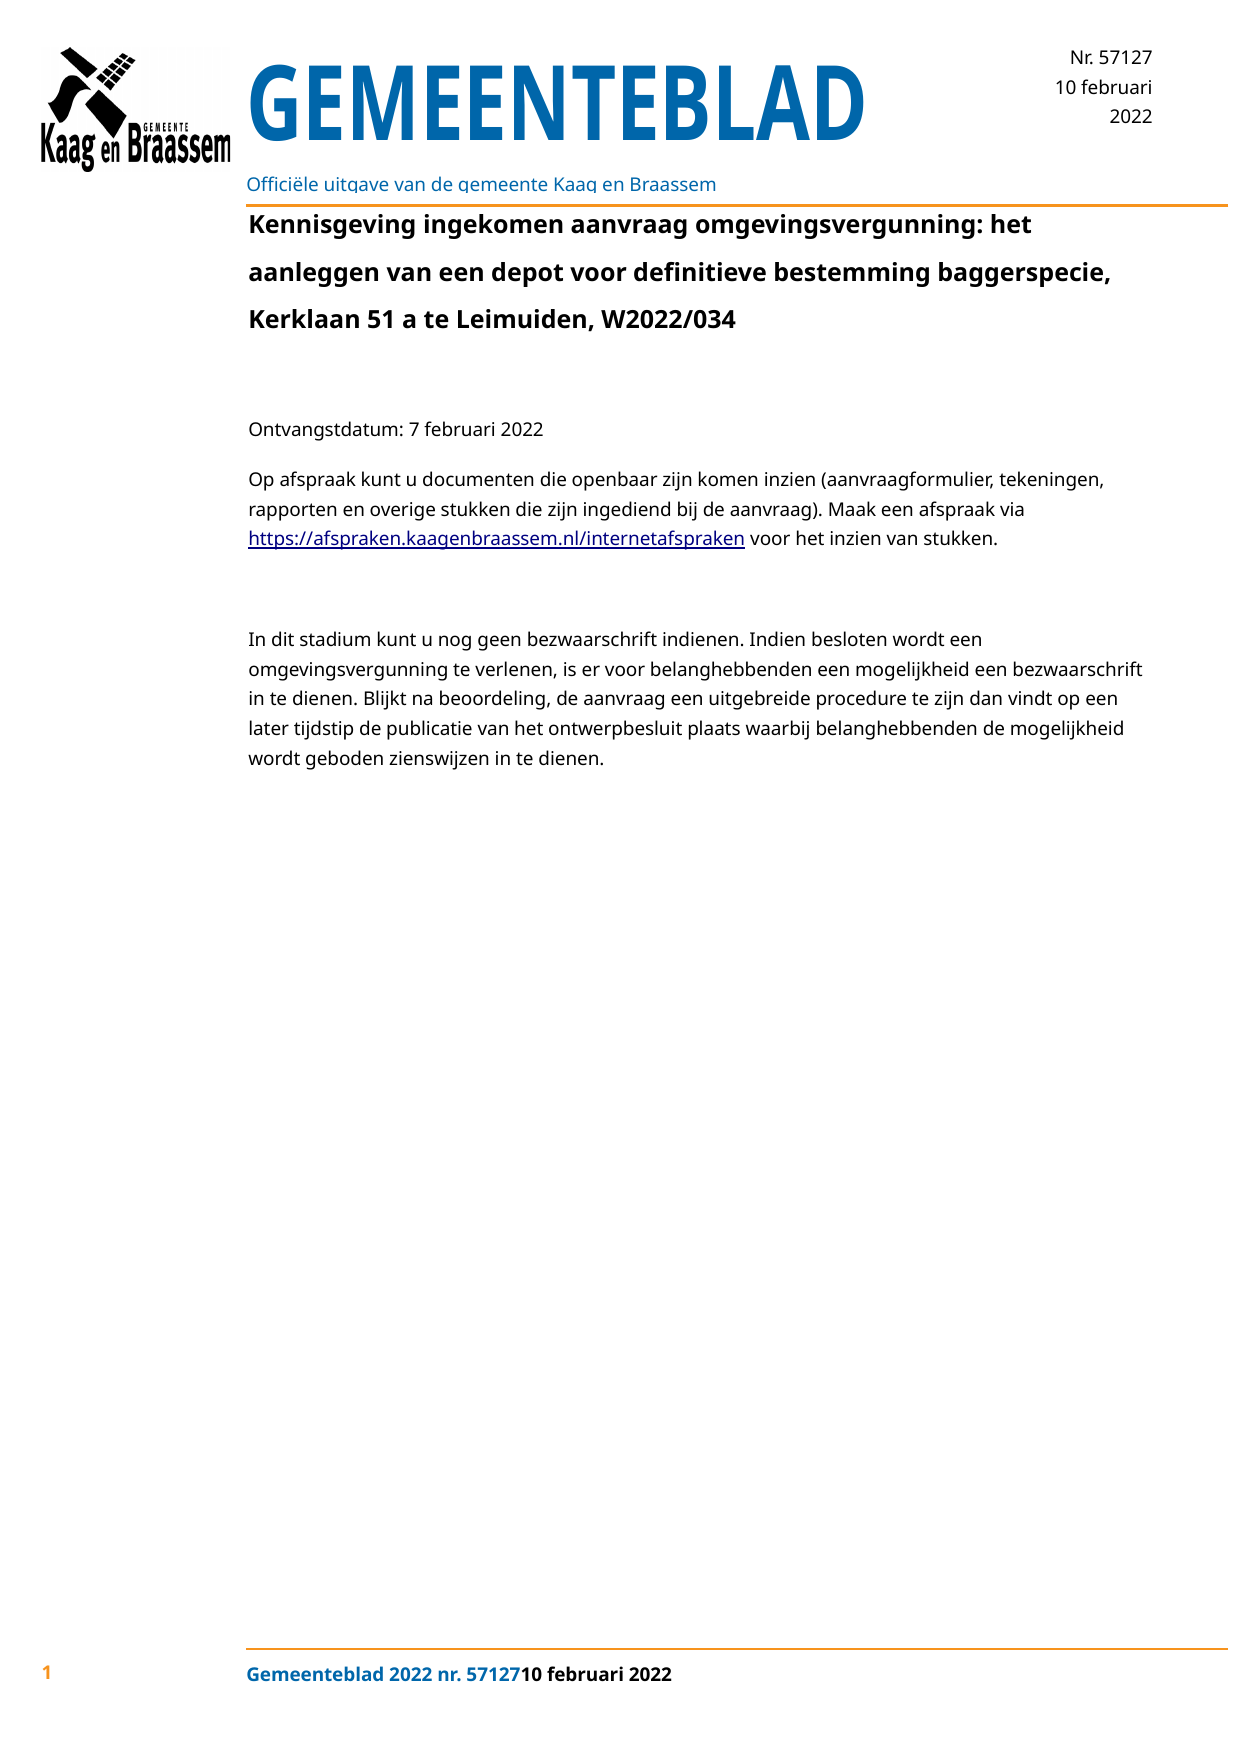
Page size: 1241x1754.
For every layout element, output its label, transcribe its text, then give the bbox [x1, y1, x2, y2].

text Kennisgeving ingekomen aanvraag omgevingsvergunning: het aanleggen van een depot voor definitieve bestemming baggerspecie, Kerklaan 51 a te Leimuiden, W2022/034 [248, 207, 1152, 336]
text Ontvangstdatum: 7 februari 2022 [248, 416, 1152, 442]
text In dit stadium kunt u nog geen bezwaarschrift indienen. Indien besloten wordt een omgevingsvergunning te verlenen, is er voor belanghebbenden een mogelijkheid een bezwaarschrift in te dienen. Blijkt na beoordeling, de aanvraag een uitgebreide procedure te zijn dan vindt op een later tijdstip de publicatie van het ontwerpbesluit plaats waarbij belanghebbenden de mogelijkheid wordt geboden zienswijzen in te dienen. [248, 626, 1152, 770]
text Op afspraak kunt u documenten die openbaar zijn komen inzien (aanvraagformulier, tekeningen, rapporten en overige stukken die zijn ingediend bij de aanvraag). Maak een afspraak via https://afspraken.kaagenbraassem.nl/internetafspraken voor het inzien van stukken. [248, 466, 1152, 551]
picture [41, 47, 231, 172]
